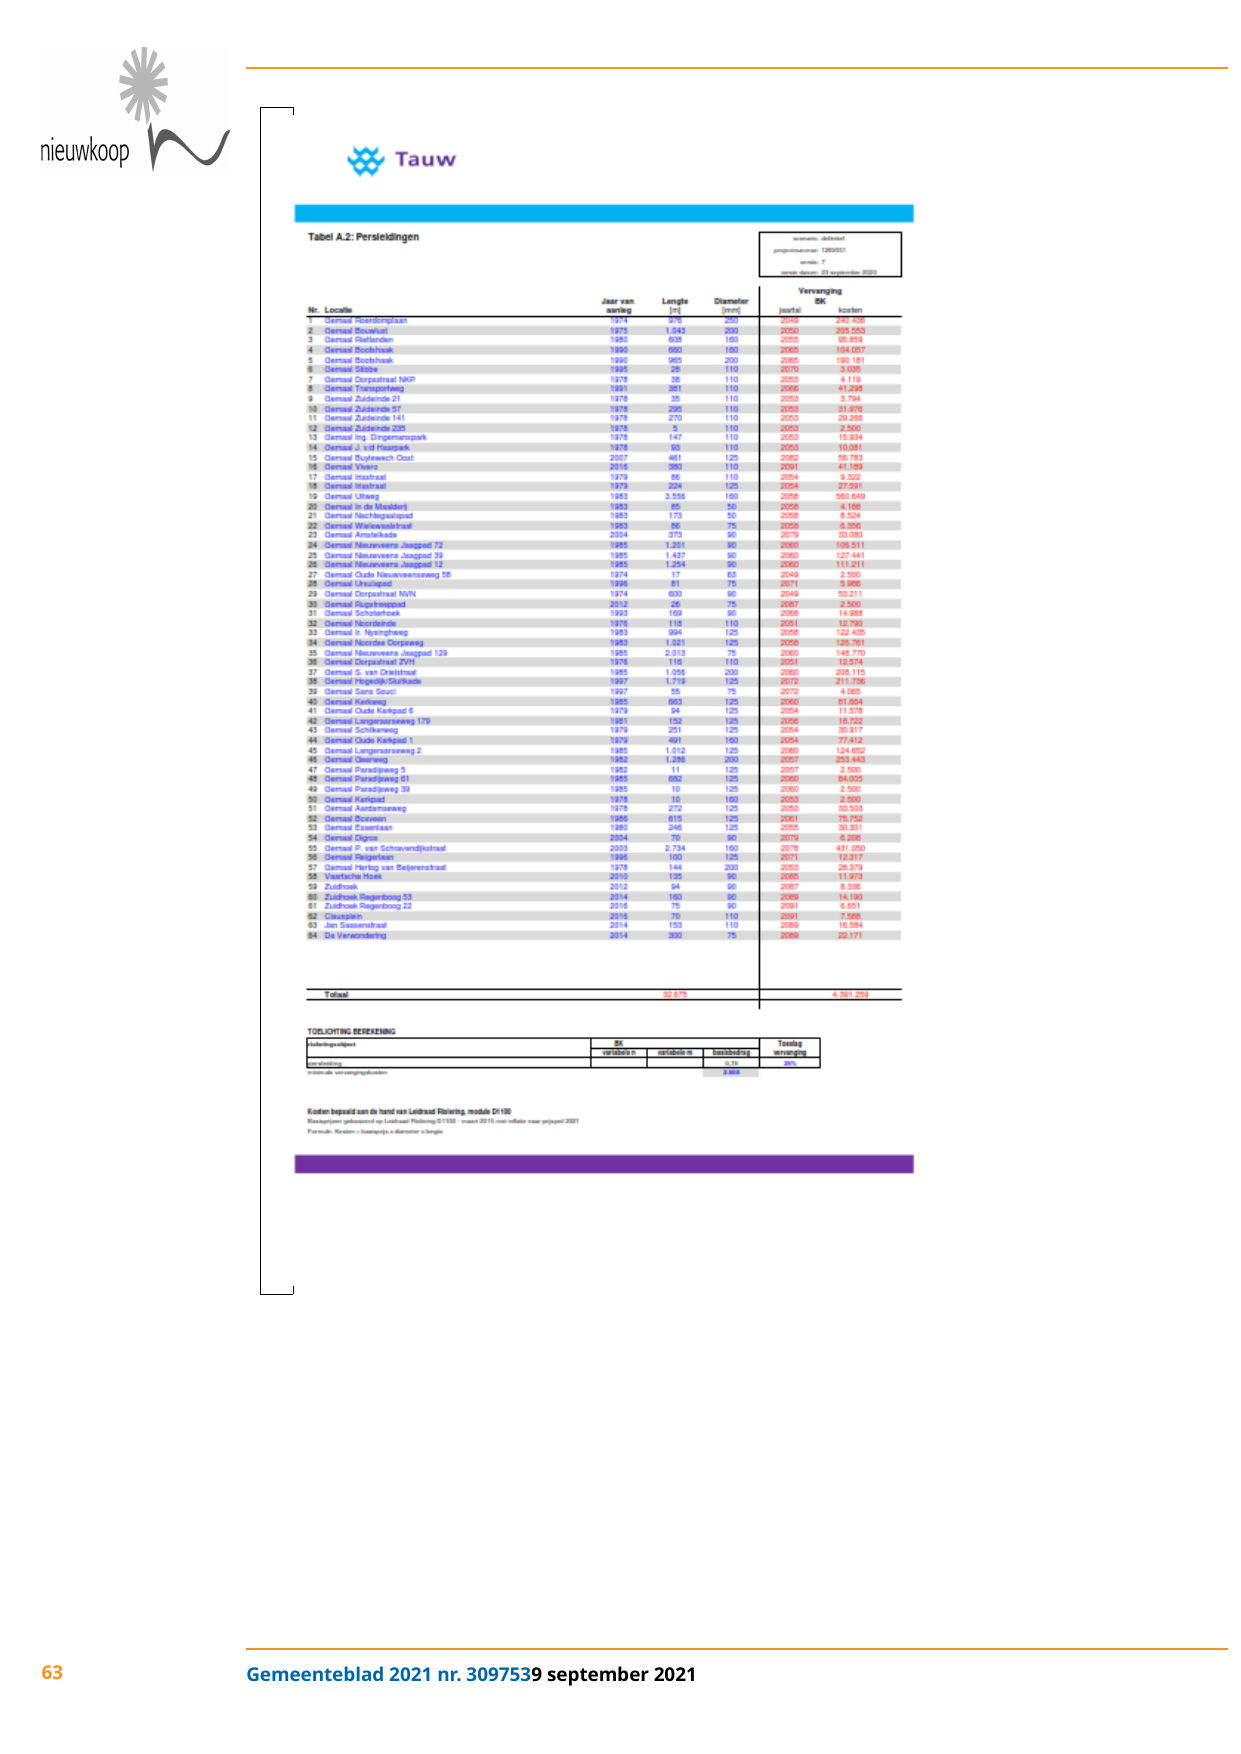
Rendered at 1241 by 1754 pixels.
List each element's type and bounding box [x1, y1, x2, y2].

picture [41, 47, 231, 172]
picture [268, 115, 1173, 1286]
